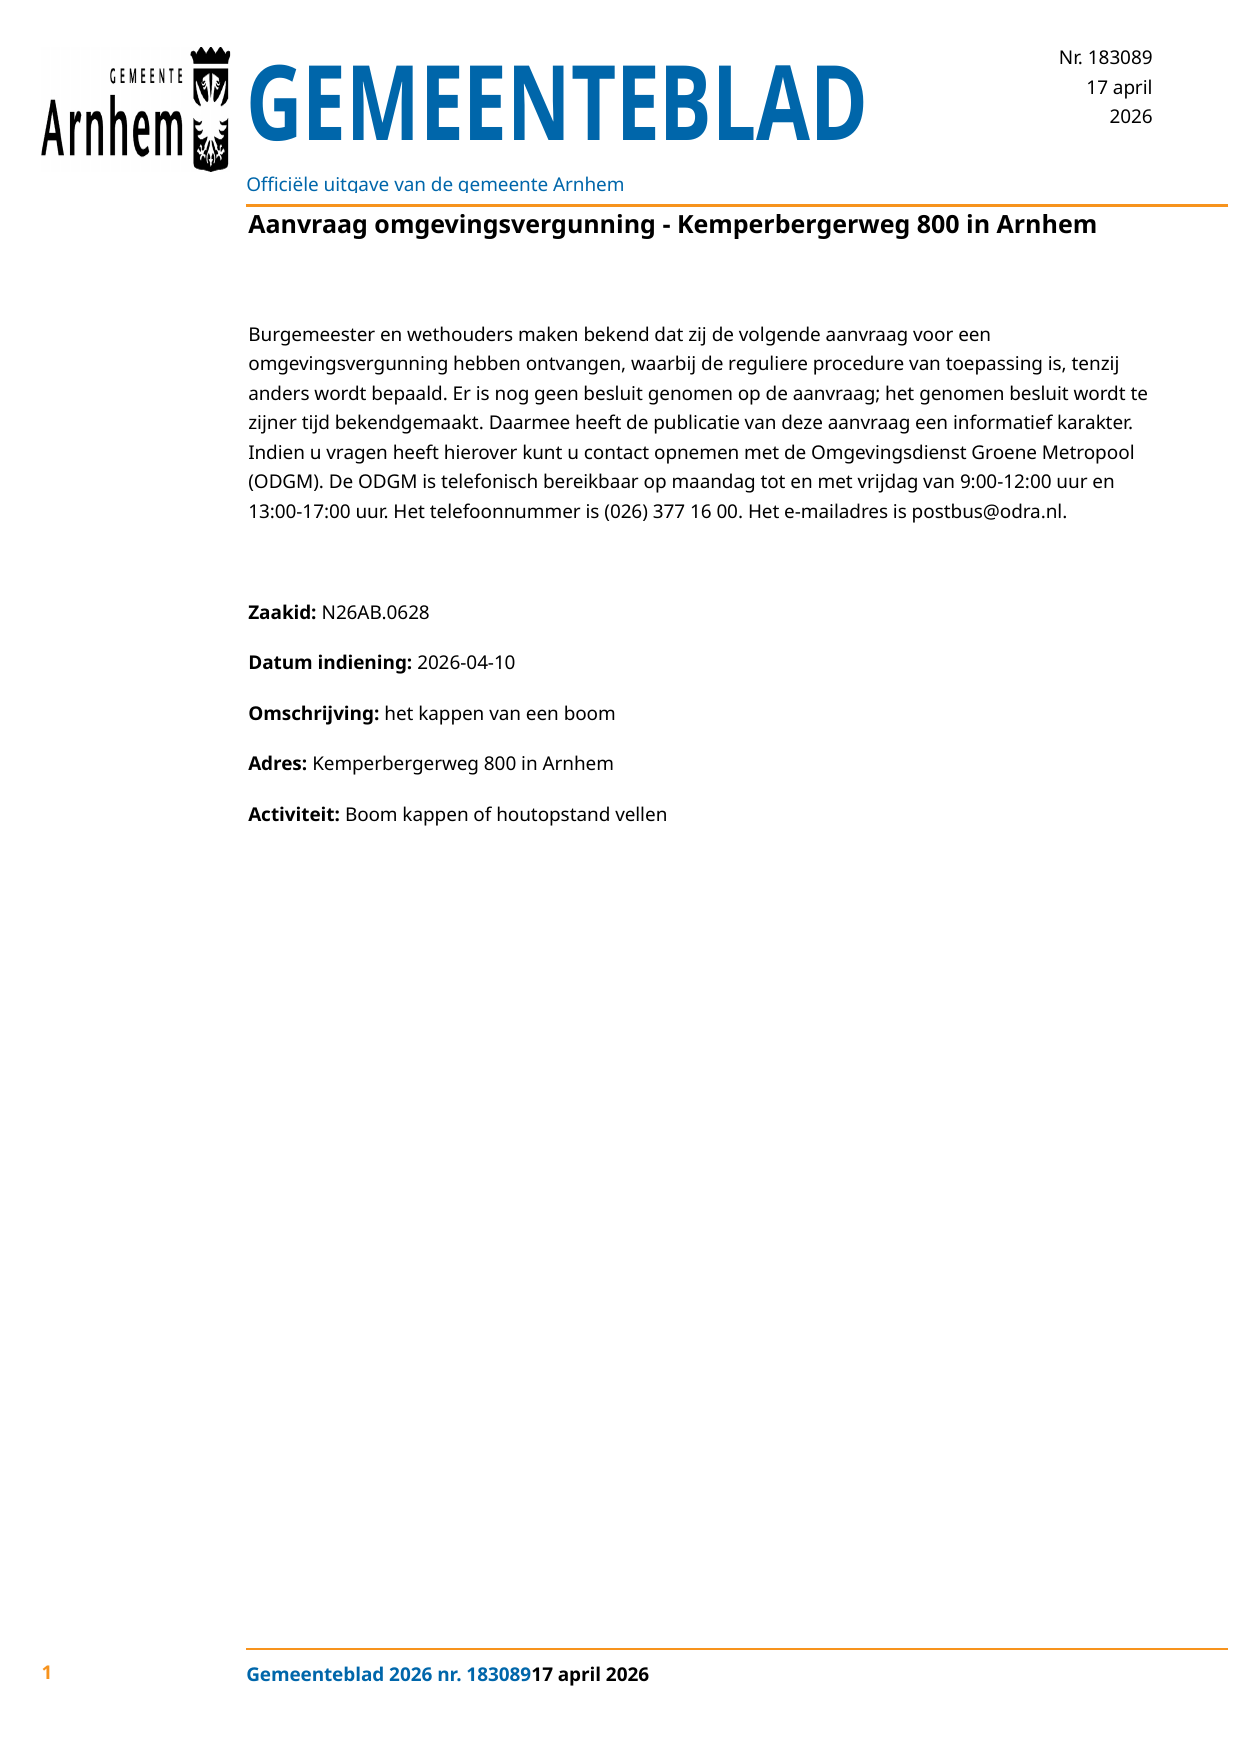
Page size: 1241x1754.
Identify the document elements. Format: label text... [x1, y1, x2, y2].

picture [41, 47, 231, 172]
text Aanvraag omgevingsvergunning - Kemperbergerweg 800 in Arnhem [248, 207, 1152, 241]
text Adres: Kemperbergerweg 800 in Arnhem [248, 750, 1152, 776]
text Zaakid: N26AB.0628 [248, 599, 1152, 625]
text Omschrijving: het kappen van een boom [248, 700, 1152, 726]
text Burgemeester en wethouders maken bekend dat zij de volgende aanvraag voor een omgevingsvergunning hebben ontvangen, waarbij de reguliere procedure van toepassing is, tenzij anders wordt bepaald. Er is nog geen besluit genomen op de aanvraag; het genomen besluit wordt te zijner tijd bekendgemaakt. Daarmee heeft de publicatie van deze aanvraag een informatief karakter. Indien u vragen heeft hierover kunt u contact opnemen met de Omgevingsdienst Groene Metropool (ODGM). De ODGM is telefonisch bereikbaar op maandag tot en met vrijdag van 9:00-12:00 uur en 13:00-17:00 uur. Het telefoonnummer is (026) 377 16 00. Het e-mailadres is postbus@odra.nl. [248, 321, 1152, 524]
text Datum indiening: 2026-04-10 [248, 649, 1152, 675]
text Activiteit: Boom kappen of houtopstand vellen [248, 801, 1152, 826]
